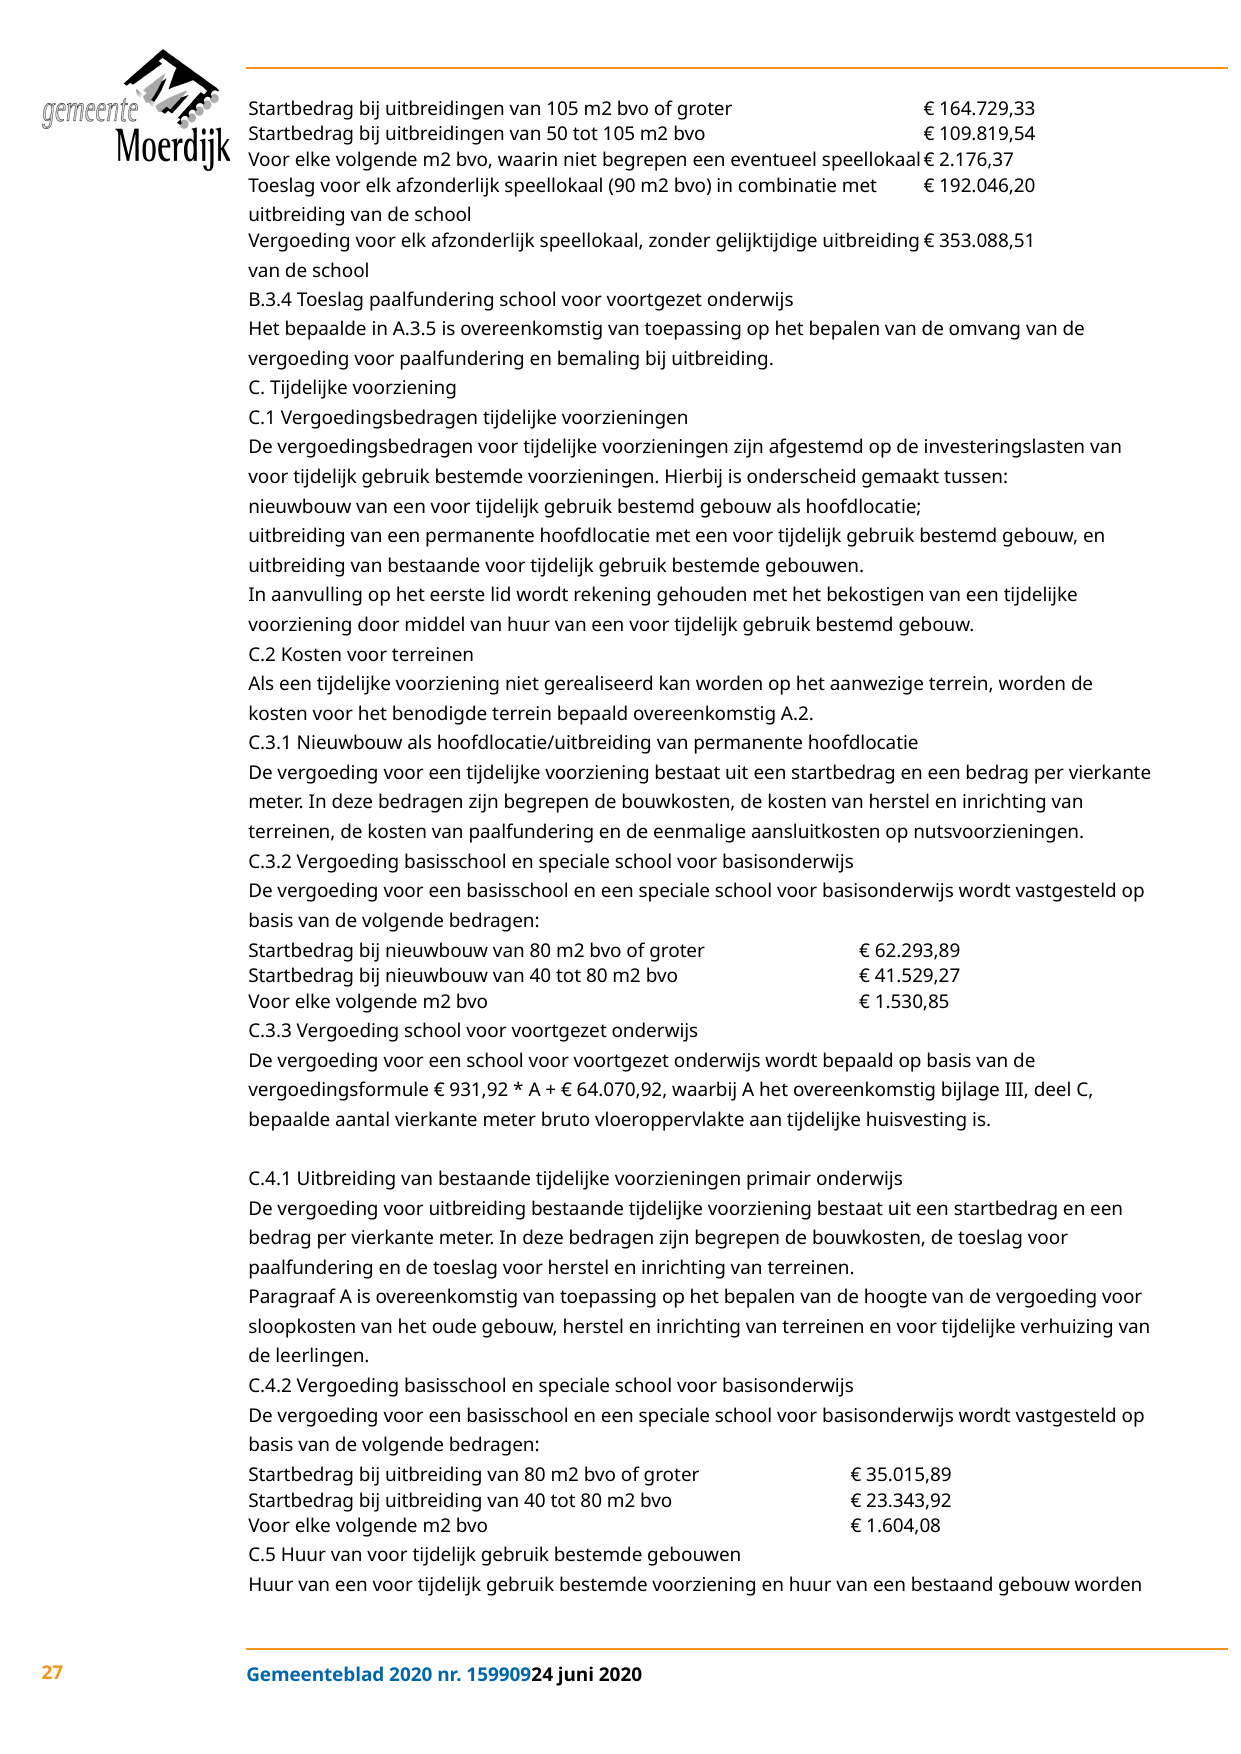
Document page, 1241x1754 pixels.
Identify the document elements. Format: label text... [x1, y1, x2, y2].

text In aanvulling op het eerste lid wordt rekening gehouden met het bekostigen van een tijdelijke voorziening door middel van huur van een voor tijdelijk gebruik bestemd gebouw. [248, 582, 1152, 637]
table_header € 164.729,33 [923, 95, 1152, 121]
table_cell Vergoeding voor elk afzonderlijk speellokaal, zonder gelijktijdige uitbreiding van de school [248, 227, 923, 283]
text De vergoeding voor een basisschool en een speciale school voor basisonderwijs wordt vastgesteld op basis van de volgende bedragen: [248, 877, 1152, 933]
text C. Tijdelijke voorziening [248, 374, 1152, 400]
table_cell Voor elke volgende m2 bvo [248, 1513, 850, 1538]
table_cell € 41.529,27 [859, 963, 1152, 988]
table_header € 35.015,89 [850, 1461, 1152, 1487]
text C.4.2 Vergoeding basisschool en speciale school voor basisonderwijs [248, 1372, 1152, 1398]
table_cell Voor elke volgende m2 bvo [248, 988, 859, 1014]
table_cell Toeslag voor elk afzonderlijk speellokaal (90 m2 bvo) in combinatie met uitbreiding van de school [248, 172, 923, 227]
text C.3.3 Vergoeding school voor voortgezet onderwijs [248, 1017, 1152, 1043]
table_header € 62.293,89 [859, 937, 1152, 962]
text Het bepaalde in A.3.5 is overeenkomstig van toepassing op het bepalen van de omvang van de vergoeding voor paalfundering en bemaling bij uitbreiding. [248, 315, 1152, 371]
table_cell € 192.046,20 [923, 172, 1152, 227]
text De vergoedingsbedragen voor tijdelijke voorzieningen zijn afgestemd op de investeringslasten van voor tijdelijk gebruik bestemde voorzieningen. Hierbij is onderscheid gemaakt tussen: [248, 434, 1152, 489]
text C.5 Huur van voor tijdelijk gebruik bestemde gebouwen [248, 1541, 1152, 1567]
table_cell Startbedrag bij uitbreidingen van 50 tot 105 m2 bvo [248, 121, 923, 146]
text Paragraaf A is overeenkomstig van toepassing op het bepalen van de hoogte van de vergoeding voor sloopkosten van het oude gebouw, herstel en inrichting van terreinen en voor tijdelijke verhuizing van de leerlingen. [248, 1283, 1152, 1368]
picture [41, 47, 231, 172]
table_cell Voor elke volgende m2 bvo, waarin niet begrepen een eventueel speellokaal [248, 146, 923, 172]
table_cell € 353.088,51 [923, 227, 1152, 283]
table_header Startbedrag bij uitbreidingen van 105 m2 bvo of groter [248, 95, 923, 121]
text uitbreiding van een permanente hoofdlocatie met een voor tijdelijk gebruik bestemd gebouw, en [248, 522, 1152, 548]
table_cell € 1.604,08 [850, 1513, 1152, 1538]
text Huur van een voor tijdelijk gebruik bestemde voorziening en huur van een bestaand gebouw worden [248, 1571, 1152, 1597]
table_cell € 1.530,85 [859, 988, 1152, 1014]
table_cell Startbedrag bij uitbreiding van 40 tot 80 m2 bvo [248, 1487, 850, 1512]
table_header Startbedrag bij uitbreiding van 80 m2 bvo of groter [248, 1461, 850, 1487]
text De vergoeding voor een basisschool en een speciale school voor basisonderwijs wordt vastgesteld op basis van de volgende bedragen: [248, 1402, 1152, 1457]
text Als een tijdelijke voorziening niet gerealiseerd kan worden op het aanwezige terrein, worden de kosten voor het benodigde terrein bepaald overeenkomstig A.2. [248, 670, 1152, 726]
table_cell € 109.819,54 [923, 121, 1152, 146]
text uitbreiding van bestaande voor tijdelijk gebruik bestemde gebouwen. [248, 552, 1152, 578]
text C.2 Kosten voor terreinen [248, 641, 1152, 667]
text De vergoeding voor uitbreiding bestaande tijdelijke voorziening bestaat uit een startbedrag en een bedrag per vierkante meter. In deze bedragen zijn begrepen de bouwkosten, de toeslag voor paalfundering en de toeslag voor herstel en inrichting van terreinen. [248, 1195, 1152, 1279]
text C.3.2 Vergoeding basisschool en speciale school voor basisonderwijs [248, 848, 1152, 874]
text De vergoeding voor een tijdelijke voorziening bestaat uit een startbedrag en een bedrag per vierkante meter. In deze bedragen zijn begrepen de bouwkosten, de kosten van herstel en inrichting van terreinen, de kosten van paalfundering en de eenmalige aansluitkosten op nutsvoorzieningen. [248, 759, 1152, 844]
text C.1 Vergoedingsbedragen tijdelijke voorzieningen [248, 404, 1152, 430]
text B.3.4 Toeslag paalfundering school voor voortgezet onderwijs [248, 286, 1152, 312]
text C.4.1 Uitbreiding van bestaande tijdelijke voorzieningen primair onderwijs [248, 1165, 1152, 1191]
text De vergoeding voor een school voor voortgezet onderwijs wordt bepaald op basis van de vergoedingsformule € 931,92 * A + € 64.070,92, waarbij A het overeenkomstig bijlage III, deel C, bepaalde aantal vierkante meter bruto vloeroppervlakte aan tijdelijke huisvesting is. [248, 1047, 1152, 1132]
text nieuwbouw van een voor tijdelijk gebruik bestemd gebouw als hoofdlocatie; [248, 493, 1152, 519]
table_cell Startbedrag bij nieuwbouw van 40 tot 80 m2 bvo [248, 963, 859, 988]
table_cell € 23.343,92 [850, 1487, 1152, 1512]
text C.3.1 Nieuwbouw als hoofdlocatie/uitbreiding van permanente hoofdlocatie [248, 729, 1152, 755]
table_header Startbedrag bij nieuwbouw van 80 m2 bvo of groter [248, 937, 859, 962]
table_cell € 2.176,37 [923, 146, 1152, 172]
